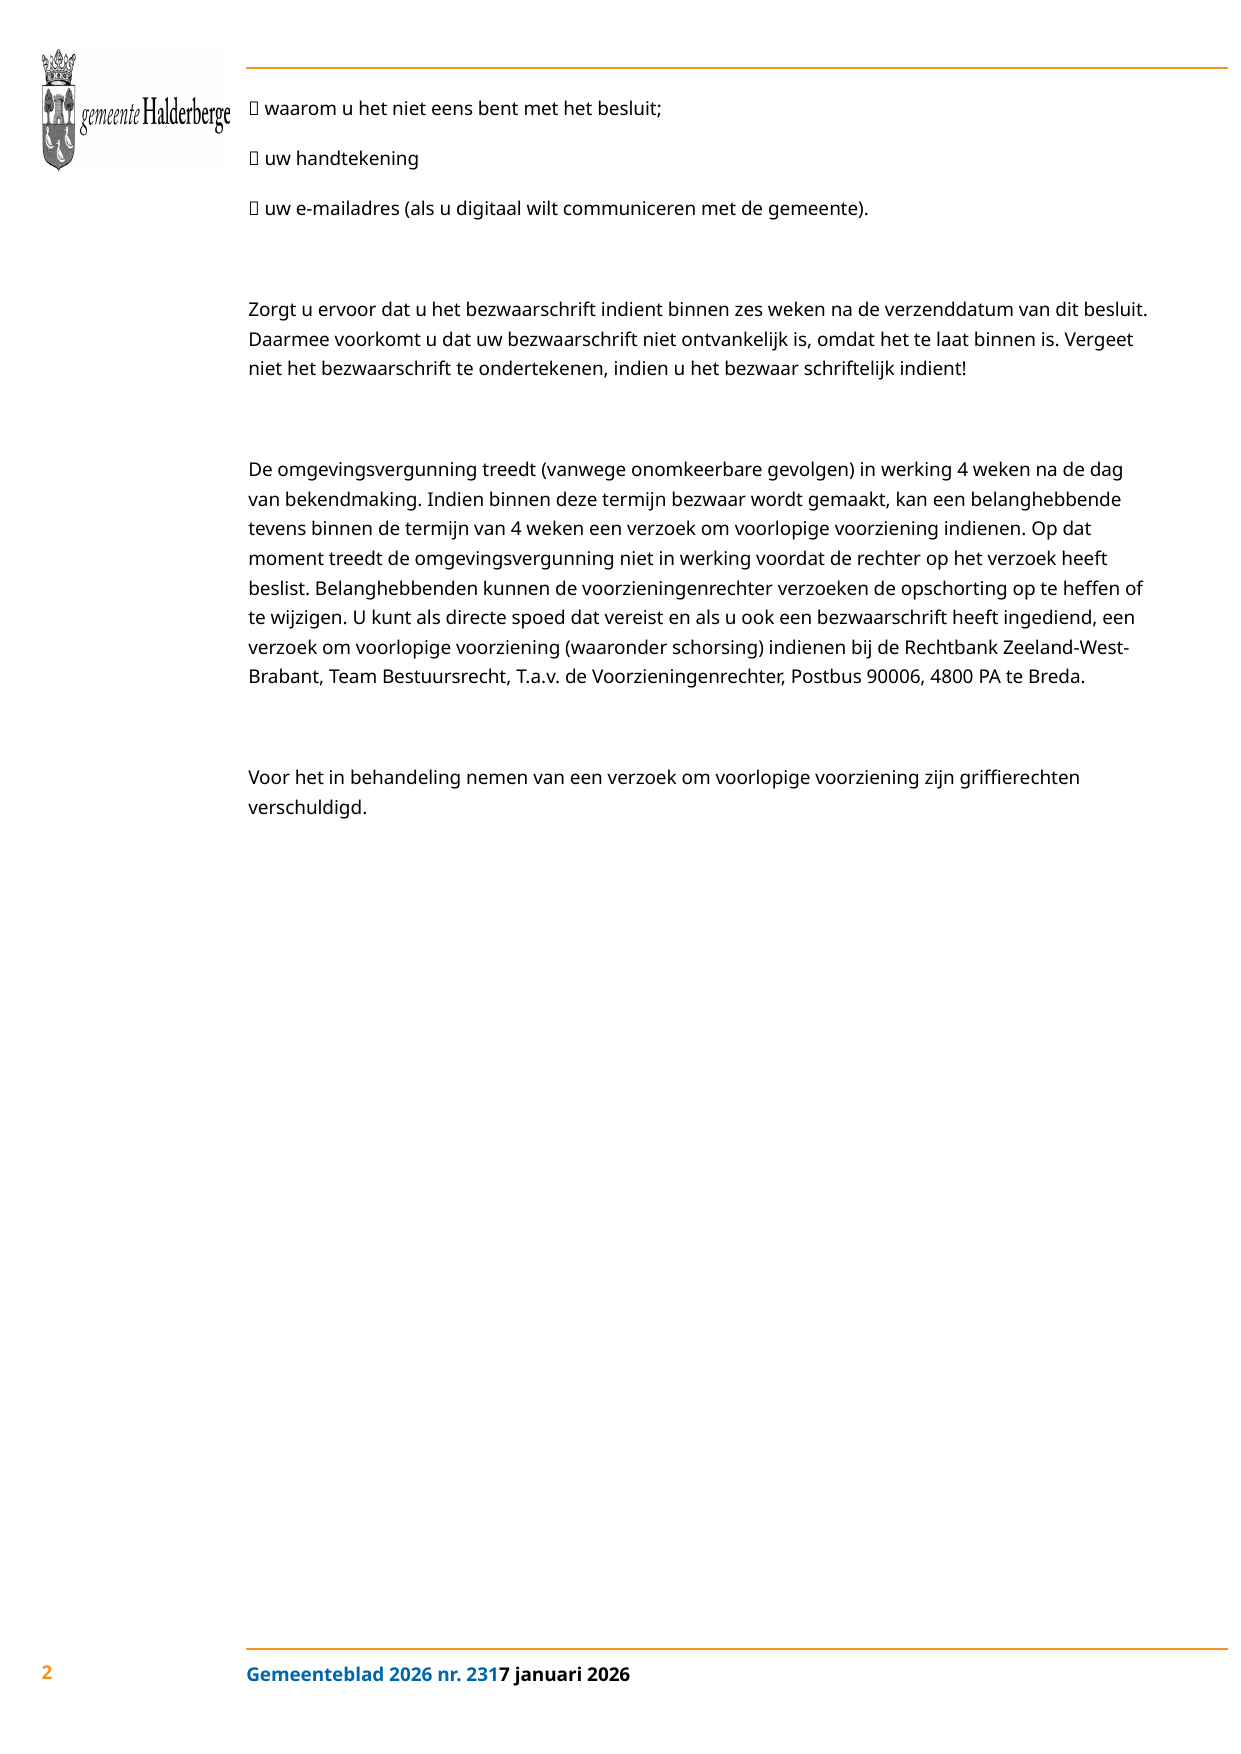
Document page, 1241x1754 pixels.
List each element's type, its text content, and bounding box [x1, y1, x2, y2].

text Zorgt u ervoor dat u het bezwaarschrift indient binnen zes weken na de verzenddatum van dit besluit. Daarmee voorkomt u dat uw bezwaarschrift niet ontvankelijk is, omdat het te laat binnen is. Vergeet niet het bezwaarschrift te ondertekenen, indien u het bezwaar schriftelijk indient! [248, 296, 1152, 381]
text  uw e-mailadres (als u digitaal wilt communiceren met de gemeente). [248, 196, 1152, 221]
text Voor het in behandeling nemen van een verzoek om voorlopige voorziening zijn griffierechten verschuldigd. [248, 764, 1152, 820]
text  waarom u het niet eens bent met het besluit; [248, 95, 1152, 121]
text De omgevingsvergunning treedt (vanwege onomkeerbare gevolgen) in werking 4 weken na de dag van bekendmaking. Indien binnen deze termijn bezwaar wordt gemaakt, kan een belanghebbende tevens binnen de termijn van 4 weken een verzoek om voorlopige voorziening indienen. Op dat moment treedt de omgevingsvergunning niet in werking voordat de rechter op het verzoek heeft beslist. Belanghebbenden kunnen de voorzieningenrechter verzoeken de opschorting op te heffen of te wijzigen. U kunt als directe spoed dat vereist en als u ook een bezwaarschrift heeft ingediend, een verzoek om voorlopige voorziening (waaronder schorsing) indienen bij de Rechtbank Zeeland-West-Brabant, Team Bestuursrecht, T.a.v. de Voorzieningenrechter, Postbus 90006, 4800 PA te Breda. [248, 456, 1152, 689]
text  uw handtekening [248, 145, 1152, 171]
picture [41, 47, 231, 172]
